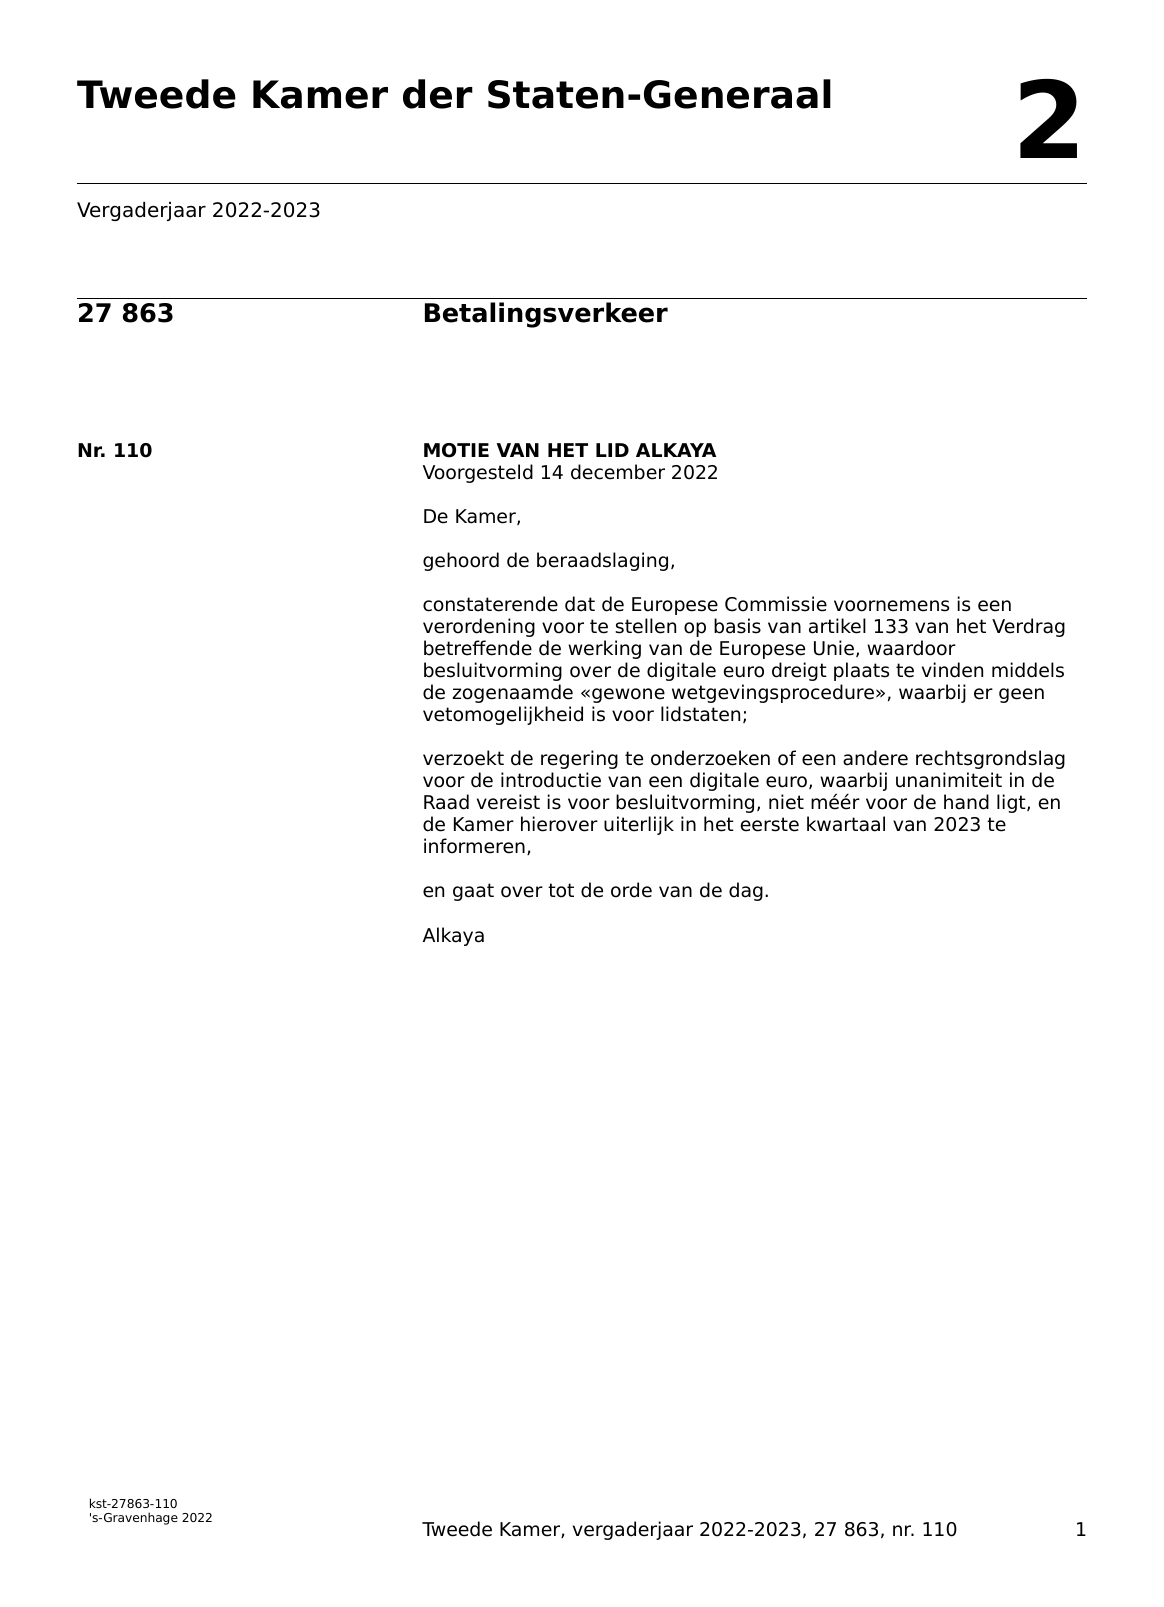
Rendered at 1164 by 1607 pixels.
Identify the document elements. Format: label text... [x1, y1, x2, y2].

text constaterende dat de Europese Commissie voornemens is een verordening voor te stellen op basis van artikel 133 van het Verdrag betreffende de werking van de Europese Unie, waardoor besluitvorming over de digitale euro dreigt plaats te vinden middels de zogenaamde «gewone wetgevingsprocedure», waarbij er geen vetomogelijkheid is voor lidstaten; [422, 594, 1087, 726]
text De Kamer, [422, 506, 1087, 528]
subtitle Nr. 110 MOTIE VAN HET LID ALKAYA [77, 440, 1087, 462]
text Voorgesteld 14 december 2022 [422, 462, 1087, 484]
text verzoekt de regering te onderzoeken of een andere rechtsgrondslag voor de introductie van een digitale euro, waarbij unanimiteit in de Raad vereist is voor besluitvorming, niet méér voor de hand ligt, en de Kamer hierover uiterlijk in het eerste kwartaal van 2023 te informeren, [422, 748, 1087, 858]
text Alkaya [422, 924, 1087, 946]
text en gaat over tot de orde van de dag. [422, 880, 1087, 902]
text 's-Gravenhage 2022 [88, 1511, 323, 1525]
table_header 2 [886, 59, 1087, 183]
subtitle 27 863 Betalingsverkeer [77, 299, 1087, 329]
table_cell Vergaderjaar 2022-2023 [77, 184, 1087, 298]
text gehoord de beraadslaging, [422, 550, 1087, 572]
text kst-27863-110 [88, 1497, 323, 1511]
table_header Tweede Kamer der Staten-Generaal [77, 59, 886, 183]
